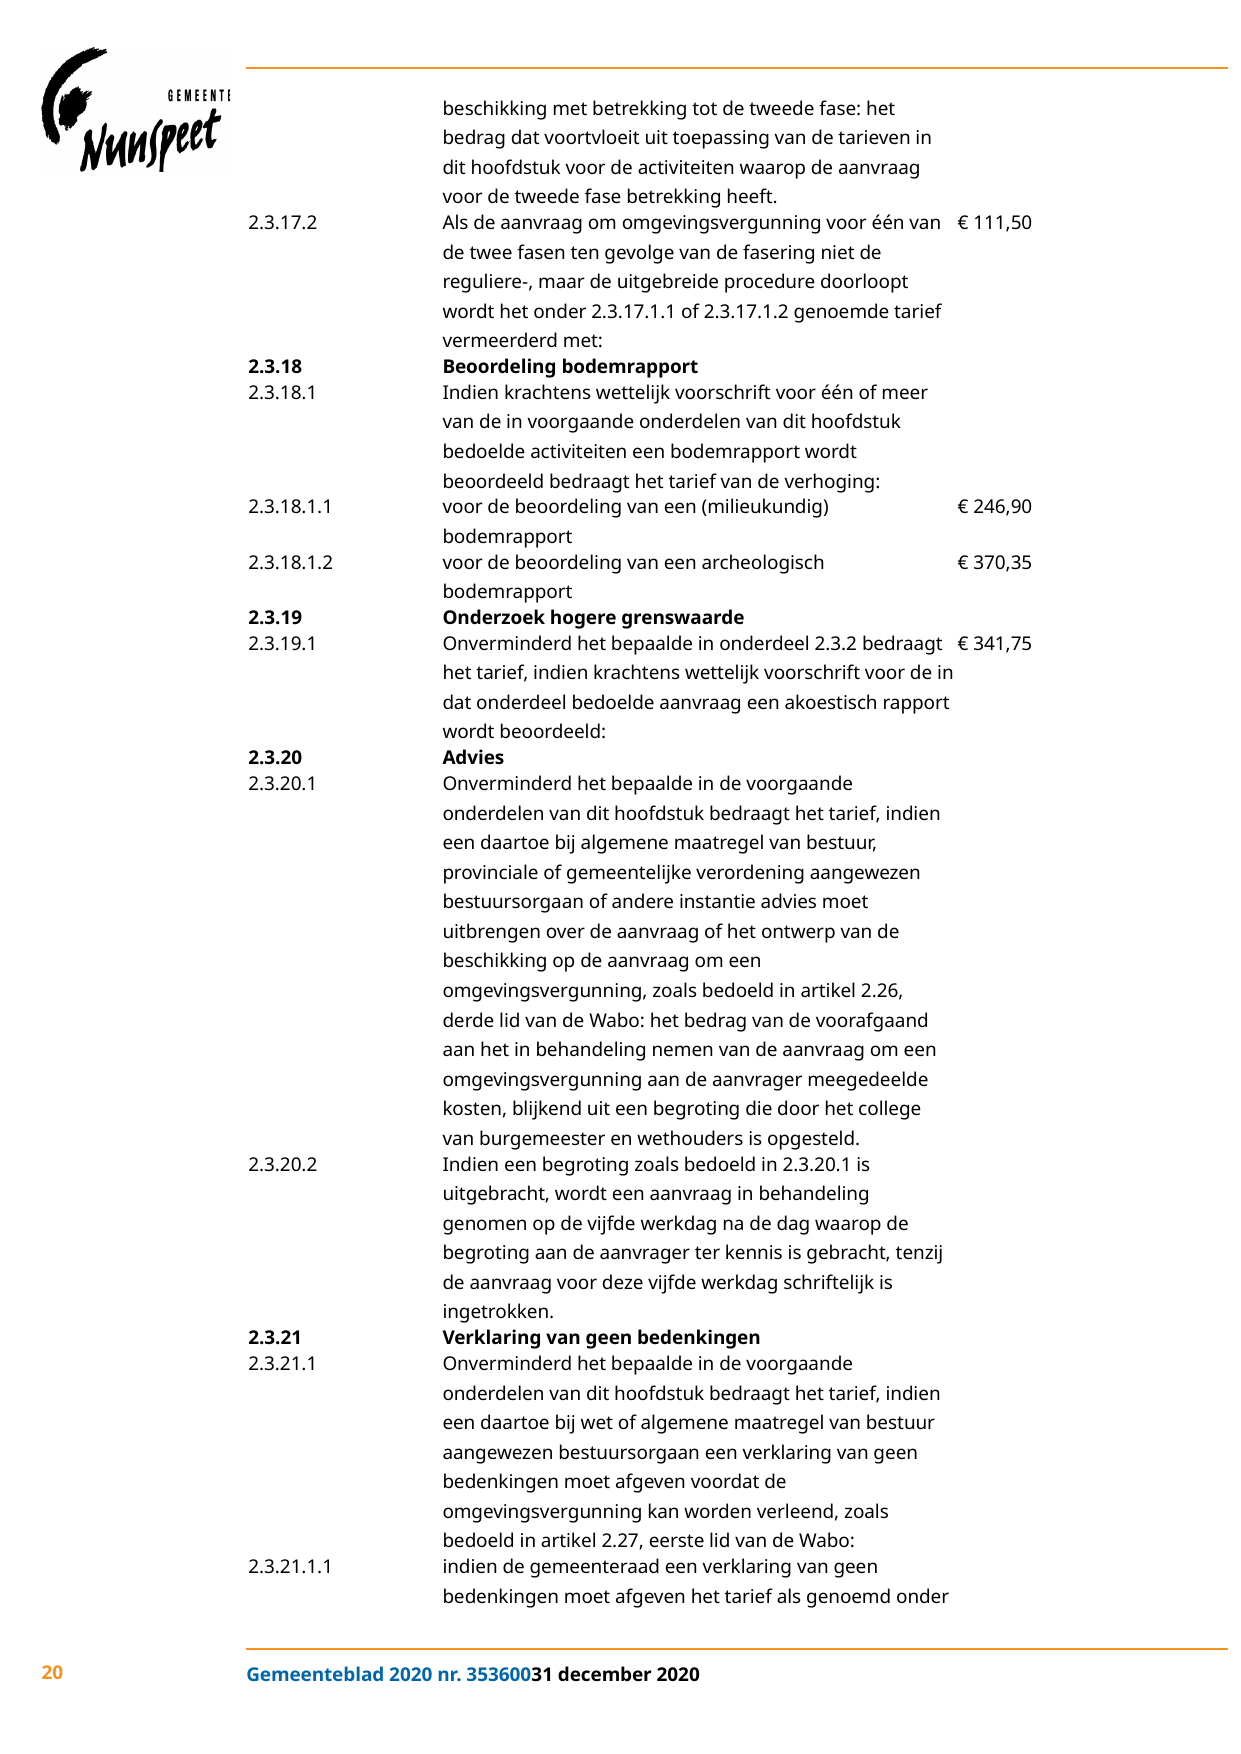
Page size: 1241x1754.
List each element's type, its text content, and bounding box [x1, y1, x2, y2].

table_cell [958, 770, 1152, 1151]
table_cell [248, 95, 442, 209]
table_cell [958, 1350, 1152, 1553]
table_cell € 111,50 [958, 209, 1152, 353]
table_cell € 246,90 [958, 494, 1152, 549]
table_cell Advies [442, 744, 957, 770]
table_cell 2.3.17.2 [248, 209, 442, 353]
table_cell 2.3.21 [248, 1325, 442, 1350]
table_cell 2.3.20 [248, 744, 442, 770]
table_cell 2.3.19.1 [248, 630, 442, 744]
table_cell Indien krachtens wettelijk voorschrift voor één of meer van de in voorgaande onderdelen van dit hoofdstuk bedoelde activiteiten een bodemrapport wordt beoordeeld bedraagt het tarief van de verhoging: [442, 379, 957, 493]
table_cell Verklaring van geen bedenkingen [442, 1325, 957, 1350]
table_cell Onverminderd het bepaalde in onderdeel 2.3.2 bedraagt het tarief, indien krachtens wettelijk voorschrift voor de in dat onderdeel bedoelde aanvraag een akoestisch rapport wordt beoordeeld: [442, 630, 957, 744]
table_cell [958, 744, 1152, 770]
table_cell [958, 604, 1152, 630]
table_cell voor de beoordeling van een (milieukundig) bodemrapport [442, 494, 957, 549]
table_cell 2.3.20.1 [248, 770, 442, 1151]
table_cell € 341,75 [958, 630, 1152, 744]
table_cell [958, 1151, 1152, 1324]
picture [41, 47, 231, 172]
table_cell 2.3.21.1.1 [248, 1554, 442, 1609]
table_cell beschikking met betrekking tot de tweede fase: het bedrag dat voortvloeit uit toepassing van de tarieven in dit hoofdstuk voor de activiteiten waarop de aanvraag voor de tweede fase betrekking heeft. [442, 95, 957, 209]
table_cell [958, 353, 1152, 379]
table_cell Onderzoek hogere grenswaarde [442, 604, 957, 630]
table_cell 2.3.18.1.1 [248, 494, 442, 549]
table_cell 2.3.18 [248, 353, 442, 379]
table_cell Onverminderd het bepaalde in de voorgaande onderdelen van dit hoofdstuk bedraagt het tarief, indien een daartoe bij wet of algemene maatregel van bestuur aangewezen bestuursorgaan een verklaring van geen bedenkingen moet afgeven voordat de omgevingsvergunning kan worden verleend, zoals bedoeld in artikel 2.27, eerste lid van de Wabo: [442, 1350, 957, 1553]
table_cell 2.3.20.2 [248, 1151, 442, 1324]
table_cell Als de aanvraag om omgevingsvergunning voor één van de twee fasen ten gevolge van de fasering niet de reguliere-, maar de uitgebreide procedure doorloopt wordt het onder 2.3.17.1.1 of 2.3.17.1.2 genoemde tarief vermeerderd met: [442, 209, 957, 353]
table_cell € 370,35 [958, 549, 1152, 604]
table_cell Indien een begroting zoals bedoeld in 2.3.20.1 is uitgebracht, wordt een aanvraag in behandeling genomen op de vijfde werkdag na de dag waarop de begroting aan de aanvrager ter kennis is gebracht, tenzij de aanvraag voor deze vijfde werkdag schriftelijk is ingetrokken. [442, 1151, 957, 1324]
table_cell 2.3.18.1 [248, 379, 442, 493]
table_cell [958, 95, 1152, 209]
table_cell Onverminderd het bepaalde in de voorgaande onderdelen van dit hoofdstuk bedraagt het tarief, indien een daartoe bij algemene maatregel van bestuur, provinciale of gemeentelijke verordening aangewezen bestuursorgaan of andere instantie advies moet uitbrengen over de aanvraag of het ontwerp van de beschikking op de aanvraag om een omgevingsvergunning, zoals bedoeld in artikel 2.26, derde lid van de Wabo: het bedrag van de voorafgaand aan het in behandeling nemen van de aanvraag om een omgevingsvergunning aan de aanvrager meegedeelde kosten, blijkend uit een begroting die door het college van burgemeester en wethouders is opgesteld. [442, 770, 957, 1151]
table_cell 2.3.19 [248, 604, 442, 630]
table_cell 2.3.21.1 [248, 1350, 442, 1553]
table_cell [958, 1554, 1152, 1609]
table_cell 2.3.18.1.2 [248, 549, 442, 604]
table_cell voor de beoordeling van een archeologisch bodemrapport [442, 549, 957, 604]
table_cell indien de gemeenteraad een verklaring van geen bedenkingen moet afgeven het tarief als genoemd onder [442, 1554, 957, 1609]
table_cell [958, 1325, 1152, 1350]
table_cell Beoordeling bodemrapport [442, 353, 957, 379]
table_cell [958, 379, 1152, 493]
